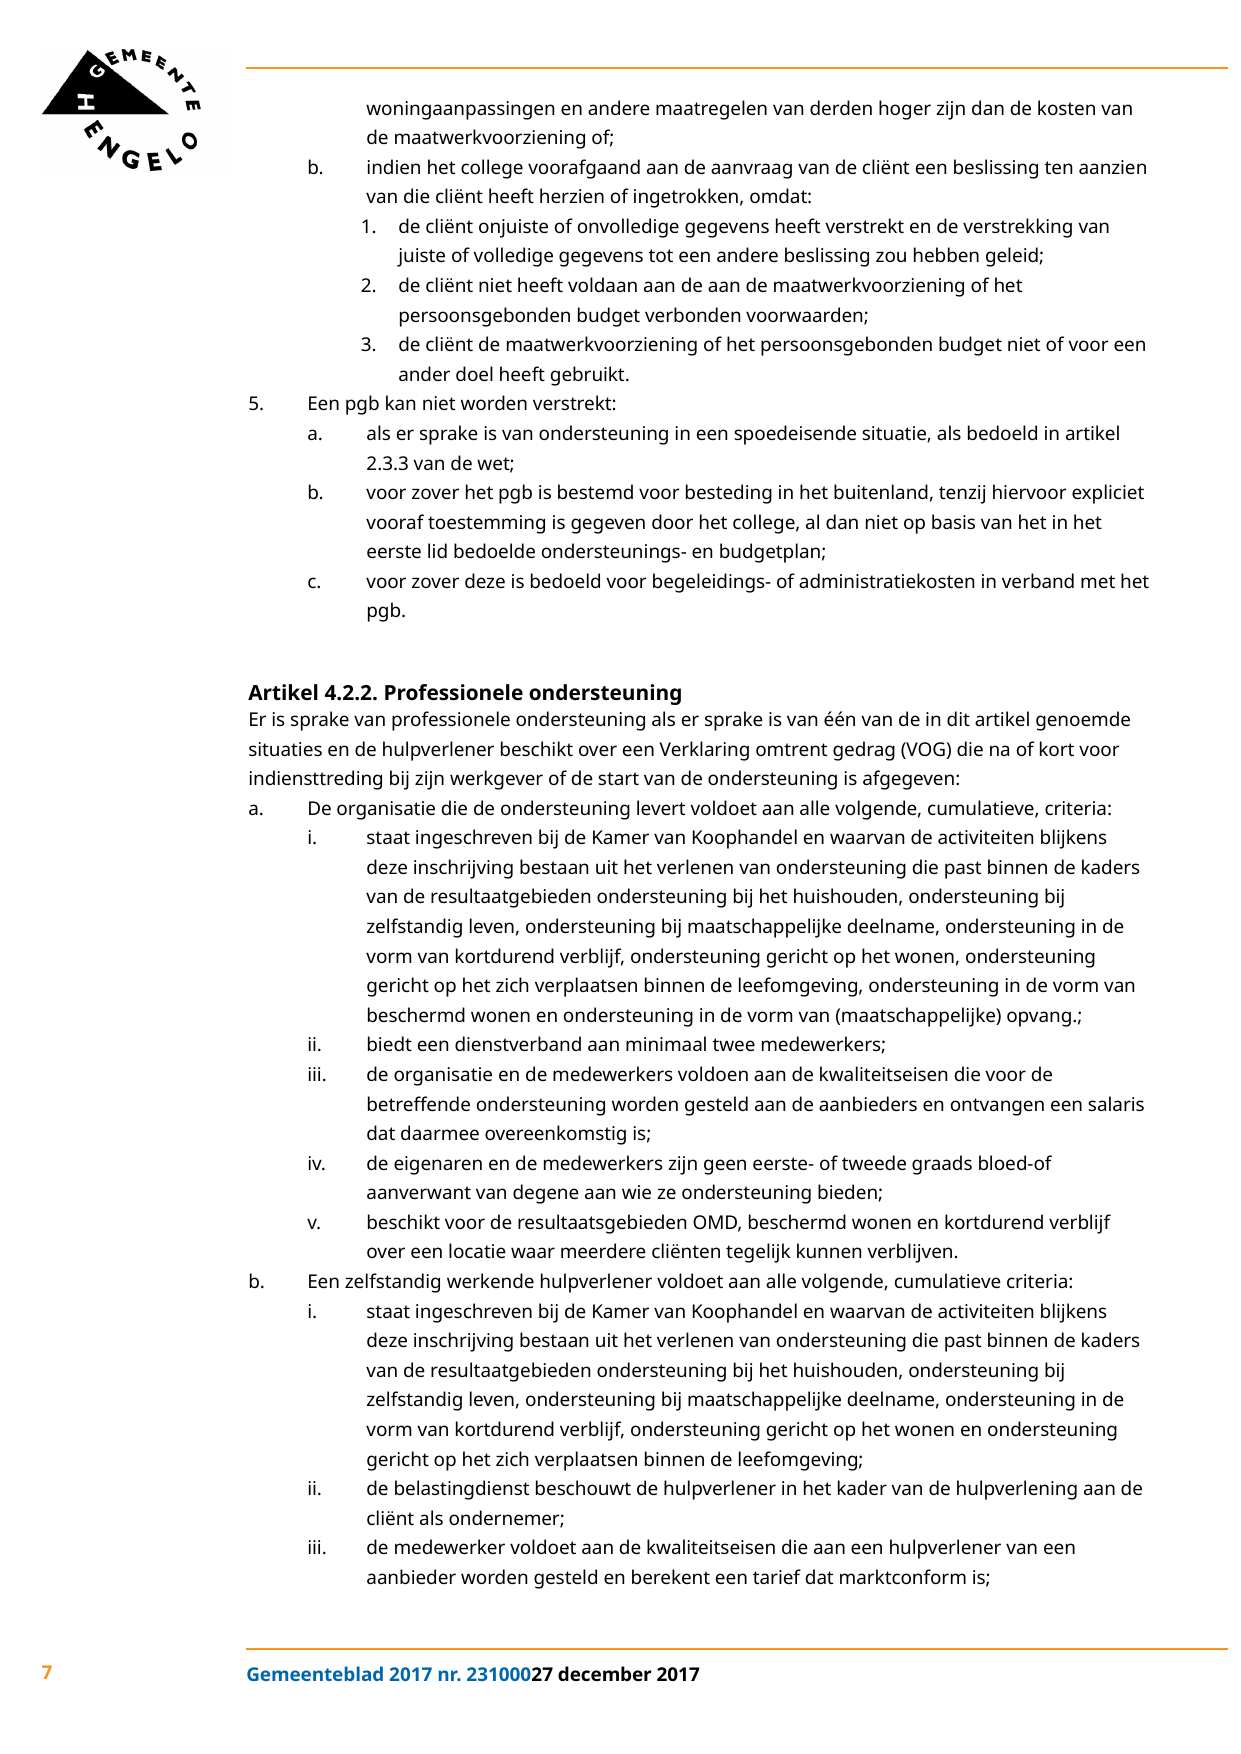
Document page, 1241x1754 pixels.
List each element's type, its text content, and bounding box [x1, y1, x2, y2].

text Artikel 4.2.2. Professionele ondersteuning [248, 678, 1152, 706]
list voor zover deze is bedoeld voor begeleidings- of administratiekosten in verband met het pgb. [307, 568, 1152, 623]
text Er is sprake van professionele ondersteuning als er sprake is van één van de in dit artikel genoemde situaties en de hulpverlener beschikt over een Verklaring omtrent gedrag (VOG) die na of kort voor indiensttreding bij zijn werkgever of de start van de ondersteuning is afgegeven: [248, 706, 1152, 791]
list de medewerker voldoet aan de kwaliteitseisen die aan een hulpverlener van een aanbieder worden gesteld en berekent een tarief dat marktconform is; [307, 1534, 1152, 1590]
list De organisatie die de ondersteuning levert voldoet aan alle volgende, cumulatieve, criteria: [248, 795, 1152, 821]
list als er sprake is van ondersteuning in een spoedeisende situatie, als bedoeld in artikel 2.3.3 van de wet; [307, 420, 1152, 476]
list de cliënt onjuiste of onvolledige gegevens heeft verstrekt en de verstrekking van juiste of volledige gegevens tot een andere beslissing zou hebben geleid; [361, 213, 1152, 268]
list de cliënt niet heeft voldaan aan de aan de maatwerkvoorziening of het persoonsgebonden budget verbonden voorwaarden; [361, 272, 1152, 328]
list beschikt voor de resultaatsgebieden OMD, beschermd wonen en kortdurend verblijf over een locatie waar meerdere cliënten tegelijk kunnen verblijven. [307, 1209, 1152, 1264]
picture [41, 47, 231, 172]
list de eigenaren en de medewerkers zijn geen eerste- of tweede graads bloed-of aanverwant van degene aan wie ze ondersteuning bieden; [307, 1150, 1152, 1205]
list staat ingeschreven bij de Kamer van Koophandel en waarvan de activiteiten blijkens deze inschrijving bestaan uit het verlenen van ondersteuning die past binnen de kaders van de resultaatgebieden ondersteuning bij het huishouden, ondersteuning bij zelfstandig leven, ondersteuning bij maatschappelijke deelname, ondersteuning in de vorm van kortdurend verblijf, ondersteuning gericht op het wonen en ondersteuning gericht op het zich verplaatsen binnen de leefomgeving; [307, 1298, 1152, 1471]
list de organisatie en de medewerkers voldoen aan de kwaliteitseisen die voor de betreffende ondersteuning worden gesteld aan de aanbieders en ontvangen een salaris dat daarmee overeenkomstig is; [307, 1061, 1152, 1146]
list Een pgb kan niet worden verstrekt: [248, 391, 1152, 416]
list de cliënt de maatwerkvoorziening of het persoonsgebonden budget niet of voor een ander doel heeft gebruikt. [361, 331, 1152, 387]
list Een zelfstandig werkende hulpverlener voldoet aan alle volgende, cumulatieve criteria: [248, 1268, 1152, 1294]
list indien het college voorafgaand aan de aanvraag van de cliënt een beslissing ten aanzien van die cliënt heeft herzien of ingetrokken, omdat: [307, 154, 1152, 209]
list staat ingeschreven bij de Kamer van Koophandel en waarvan de activiteiten blijkens deze inschrijving bestaan uit het verlenen van ondersteuning die past binnen de kaders van de resultaatgebieden ondersteuning bij het huishouden, ondersteuning bij zelfstandig leven, ondersteuning bij maatschappelijke deelname, ondersteuning in de vorm van kortdurend verblijf, ondersteuning gericht op het wonen, ondersteuning gericht op het zich verplaatsen binnen de leefomgeving, ondersteuning in de vorm van beschermd wonen en ondersteuning in de vorm van (maatschappelijke) opvang.; [307, 824, 1152, 1028]
list woningaanpassingen en andere maatregelen van derden hoger zijn dan de kosten van de maatwerkvoorziening of; [307, 95, 1152, 150]
list voor zover het pgb is bestemd voor besteding in het buitenland, tenzij hiervoor expliciet vooraf toestemming is gegeven door het college, al dan niet op basis van het in het eerste lid bedoelde ondersteunings- en budgetplan; [307, 479, 1152, 564]
list de belastingdienst beschouwt de hulpverlener in het kader van de hulpverlening aan de cliënt als ondernemer; [307, 1475, 1152, 1531]
list biedt een dienstverband aan minimaal twee medewerkers; [307, 1032, 1152, 1057]
